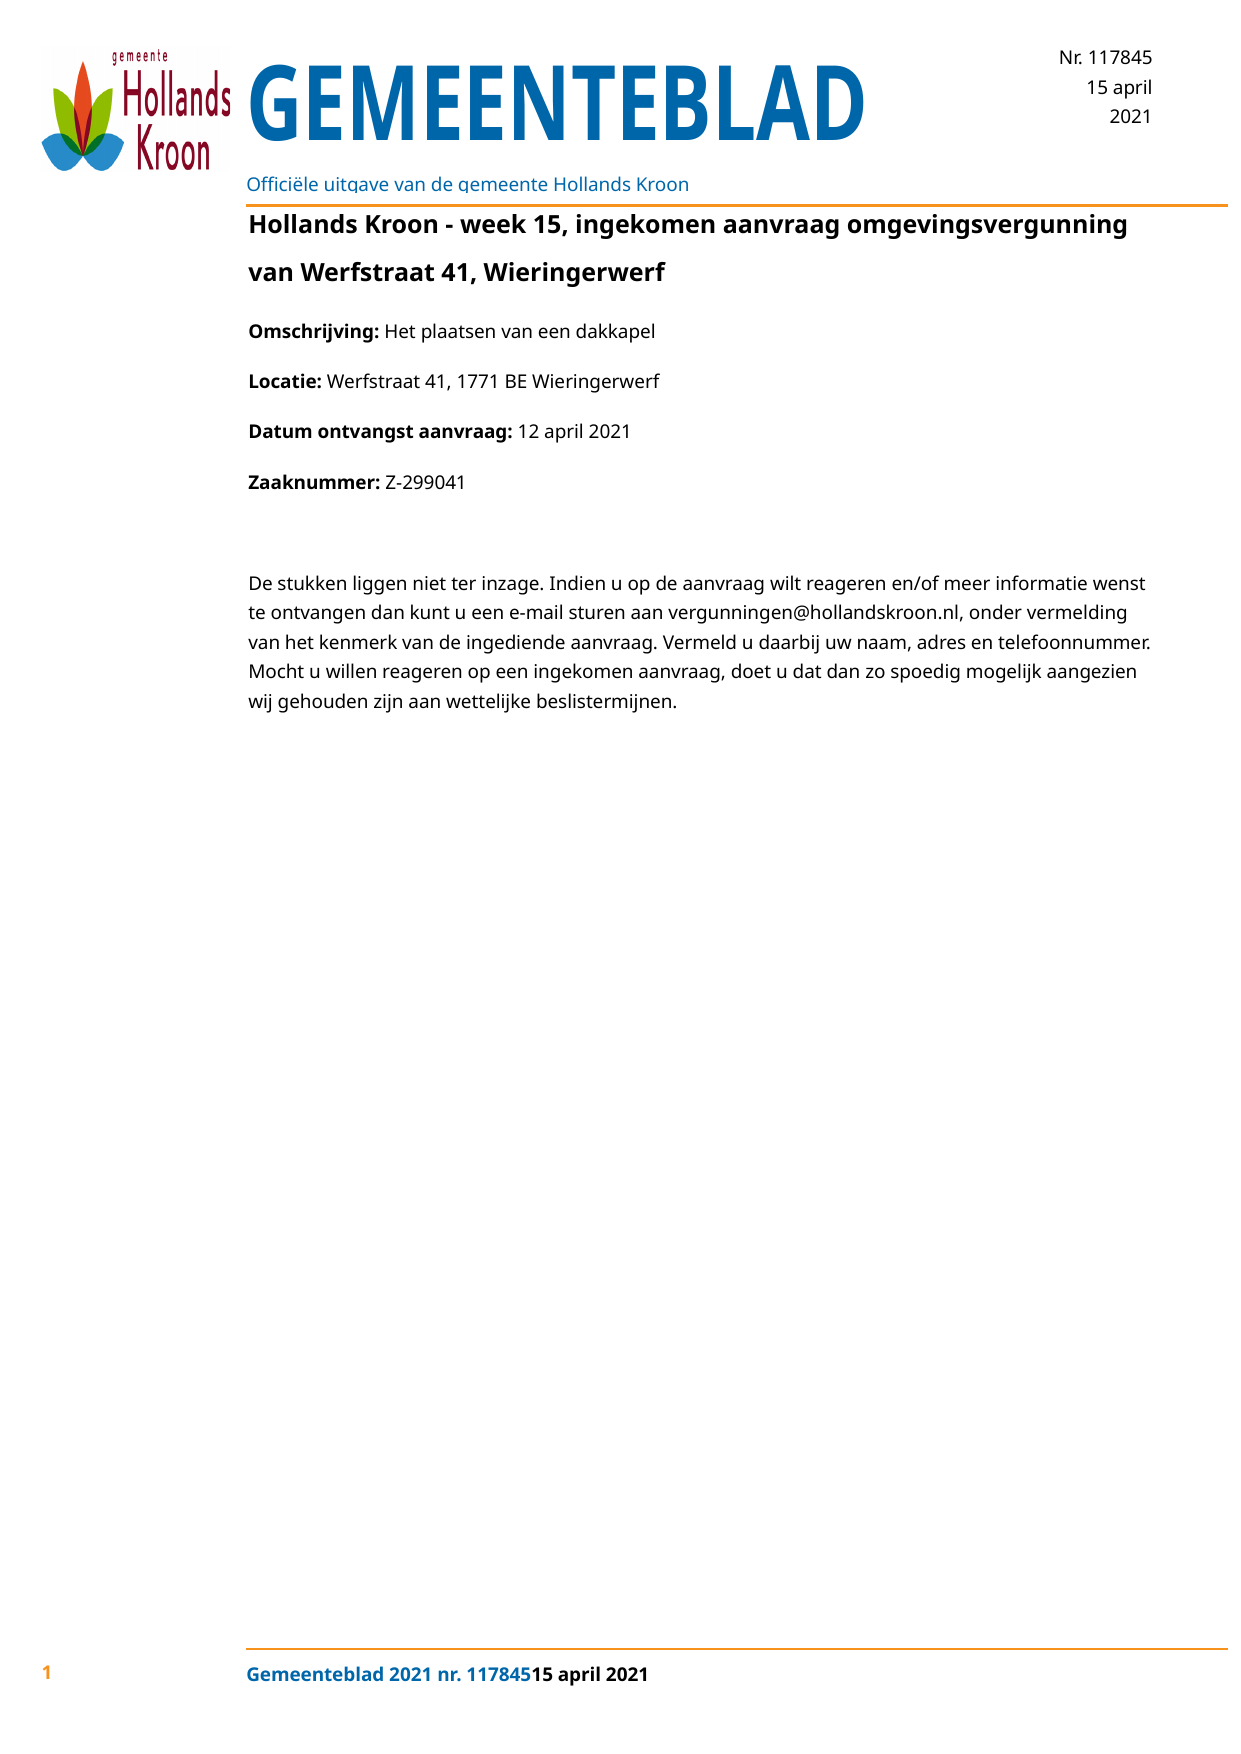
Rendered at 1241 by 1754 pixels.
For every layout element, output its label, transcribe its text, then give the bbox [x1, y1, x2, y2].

text Omschrijving: Het plaatsen van een dakkapel [248, 318, 1152, 344]
text Datum ontvangst aanvraag: 12 april 2021 [248, 419, 1152, 444]
text Zaaknummer: Z-299041 [248, 469, 1152, 495]
text De stukken liggen niet ter inzage. Indien u op de aanvraag wilt reageren en/of meer informatie wenst te ontvangen dan kunt u een e-mail sturen aan vergunningen@hollandskroon.nl, onder vermelding van het kenmerk van de ingediende aanvraag. Vermeld u daarbij uw naam, adres en telefoonnummer. Mocht u willen reageren op een ingekomen aanvraag, doet u dat dan zo spoedig mogelijk aangezien wij gehouden zijn aan wettelijke beslistermijnen. [248, 570, 1152, 714]
text Hollands Kroon - week 15, ingekomen aanvraag omgevingsvergunning van Werfstraat 41, Wieringerwerf [248, 207, 1152, 288]
text Locatie: Werfstraat 41, 1771 BE Wieringerwerf [248, 368, 1152, 394]
picture [41, 47, 231, 172]
